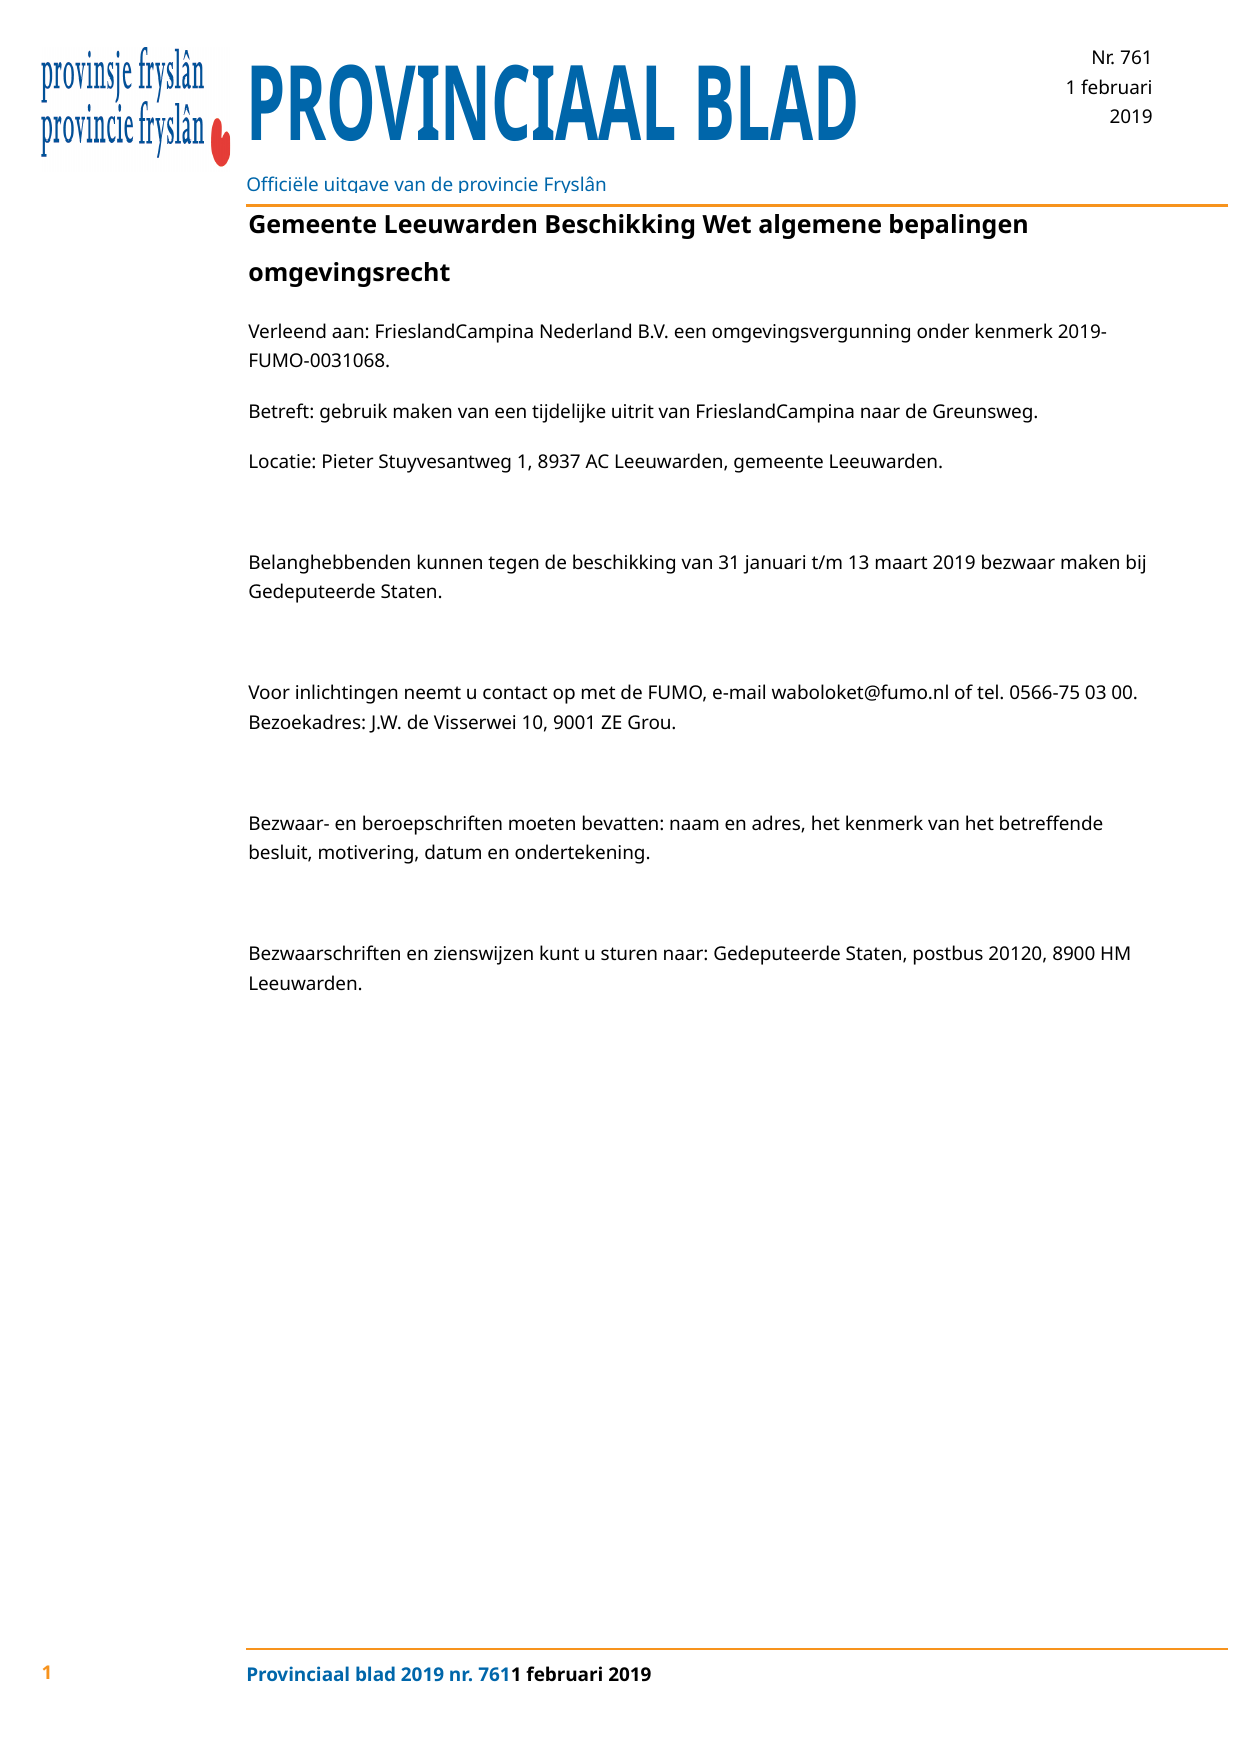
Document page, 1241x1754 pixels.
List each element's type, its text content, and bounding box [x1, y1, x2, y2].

text Gemeente Leeuwarden Beschikking Wet algemene bepalingen omgevingsrecht [248, 207, 1152, 288]
text Belanghebbenden kunnen tegen de beschikking van 31 januari t/m 13 maart 2019 bezwaar maken bij Gedeputeerde Staten. [248, 549, 1152, 604]
text Bezwaar- en beroepschriften moeten bevatten: naam en adres, het kenmerk van het betreffende besluit, motivering, datum en ondertekening. [248, 810, 1152, 865]
text Voor inlichtingen neemt u contact op met de FUMO, e-mail waboloket@fumo.nl of tel. 0566-75 03 00. Bezoekadres: J.W. de Visserwei 10, 9001 ZE Grou. [248, 679, 1152, 735]
text Bezwaarschriften en zienswijzen kunt u sturen naar: Gedeputeerde Staten, postbus 20120, 8900 HM Leeuwarden. [248, 940, 1152, 996]
text Locatie: Pieter Stuyvesantweg 1, 8937 AC Leeuwarden, gemeente Leeuwarden. [248, 448, 1152, 474]
picture [41, 47, 231, 172]
text Betreft: gebruik maken van een tijdelijke uitrit van FrieslandCampina naar de Greunsweg. [248, 398, 1152, 424]
text Verleend aan: FrieslandCampina Nederland B.V. een omgevingsvergunning onder kenmerk 2019-FUMO-0031068. [248, 318, 1152, 373]
